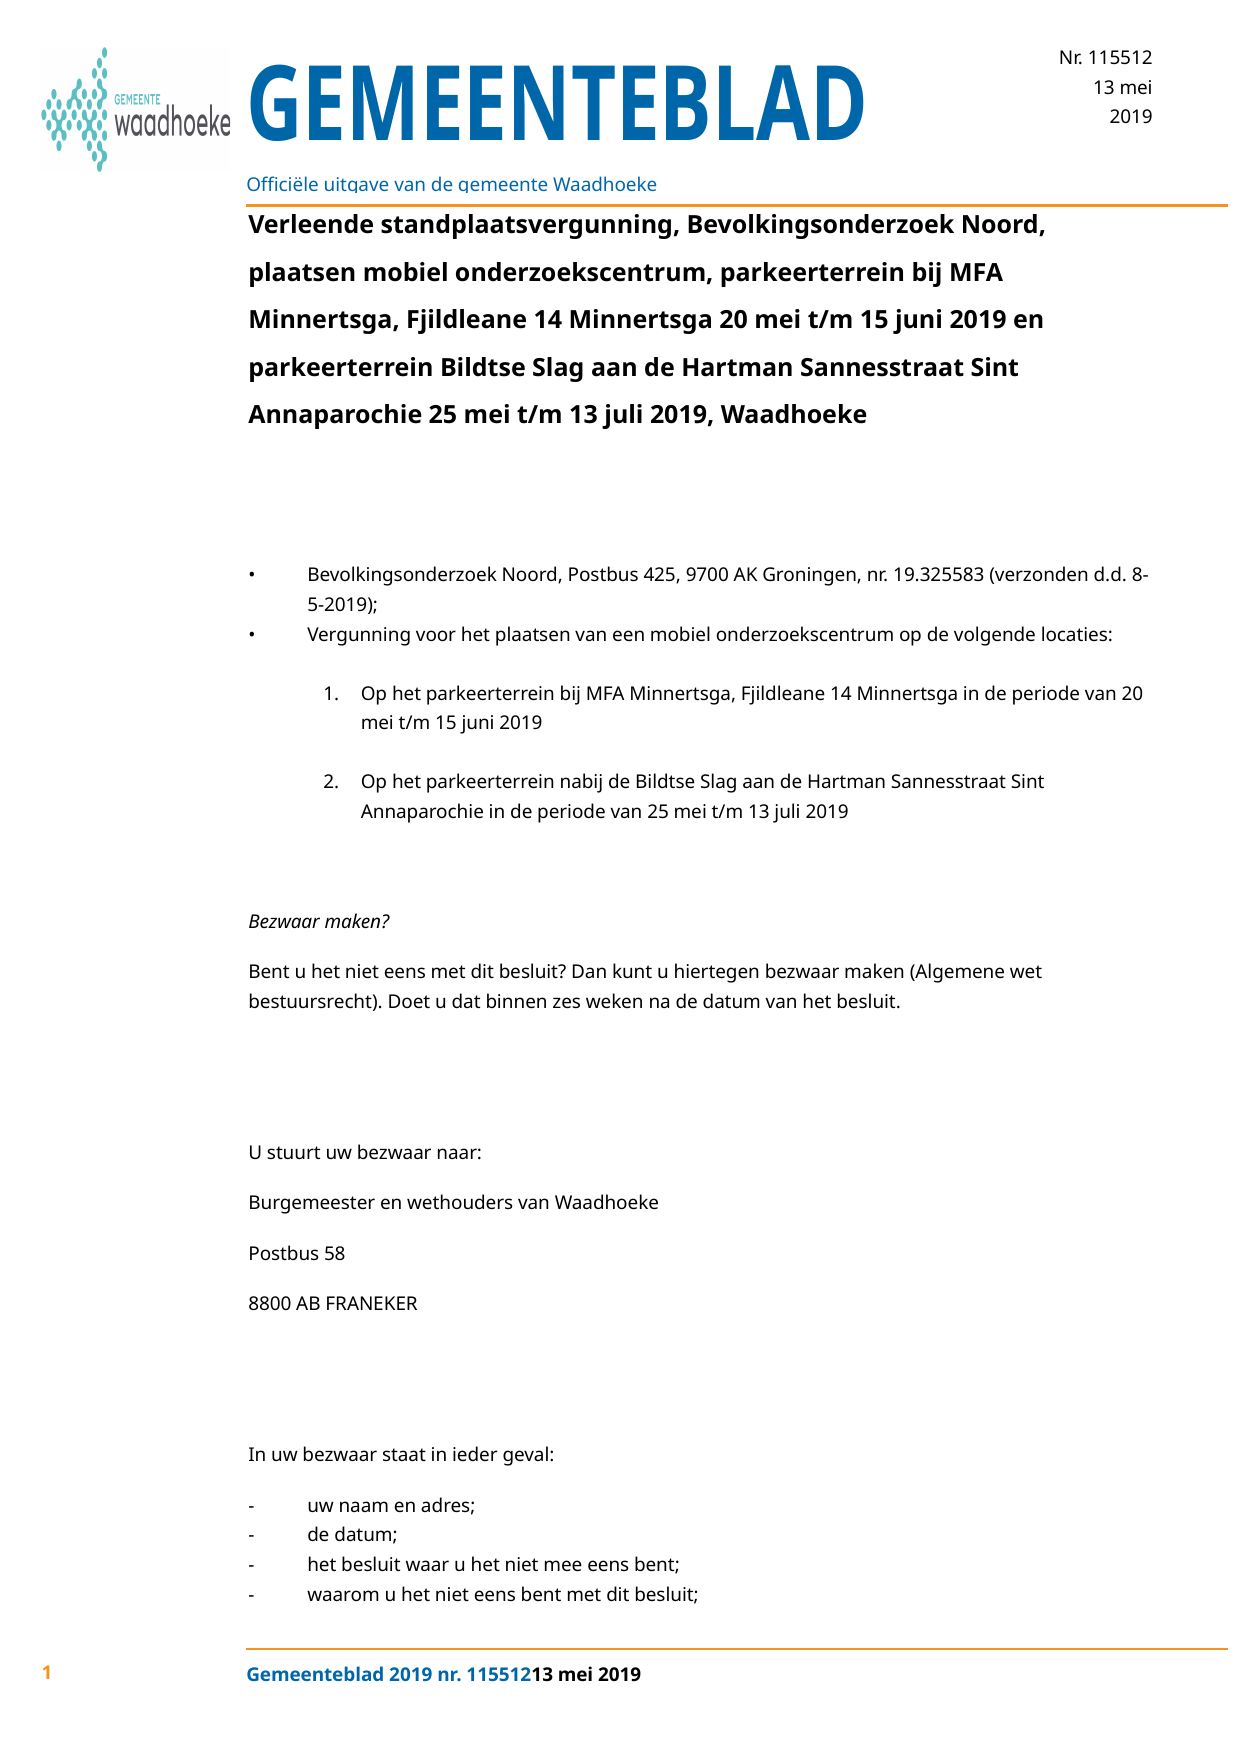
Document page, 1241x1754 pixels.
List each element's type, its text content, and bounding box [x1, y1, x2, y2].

list Op het parkeerterrein nabij de Bildtse Slag aan de Hartman Sannesstraat Sint Annaparochie in de periode van 25 mei t/m 13 juli 2019 [323, 769, 1152, 824]
text 8800 AB FRANEKER [248, 1290, 1152, 1316]
list Vergunning voor het plaatsen van een mobiel onderzoekscentrum op de volgende locaties: [248, 621, 1152, 646]
list uw naam en adres; [248, 1492, 1152, 1518]
text Verleende standplaatsvergunning, Bevolkingsonderzoek Noord, plaatsen mobiel onderzoekscentrum, parkeerterrein bij MFA Minnertsga, Fjildleane 14 Minnertsga 20 mei t/m 15 juni 2019 en parkeerterrein Bildtse Slag aan de Hartman Sannesstraat Sint Annaparochie 25 mei t/m 13 juli 2019, Waadhoeke [248, 207, 1152, 431]
picture [41, 47, 231, 172]
text In uw bezwaar staat in ieder geval: [248, 1442, 1152, 1467]
text Postbus 58 [248, 1240, 1152, 1266]
text Bezwaar maken? [248, 908, 1152, 933]
list Bevolkingsonderzoek Noord, Postbus 425, 9700 AK Groningen, nr. 19.325583 (verzonden d.d. 8-5-2019); [248, 562, 1152, 617]
text Bent u het niet eens met dit besluit? Dan kunt u hiertegen bezwaar maken (Algemene wet bestuursrecht). Doet u dat binnen zes weken na de datum van het besluit. [248, 958, 1152, 1013]
list het besluit waar u het niet mee eens bent; [248, 1551, 1152, 1577]
text U stuurt uw bezwaar naar: [248, 1139, 1152, 1165]
text Burgemeester en wethouders van Waadhoeke [248, 1189, 1152, 1215]
list de datum; [248, 1522, 1152, 1547]
list waarom u het niet eens bent met dit besluit; [248, 1581, 1152, 1606]
list Op het parkeerterrein bij MFA Minnertsga, Fjildleane 14 Minnertsga in de periode van 20 mei t/m 15 juni 2019 [323, 680, 1152, 735]
